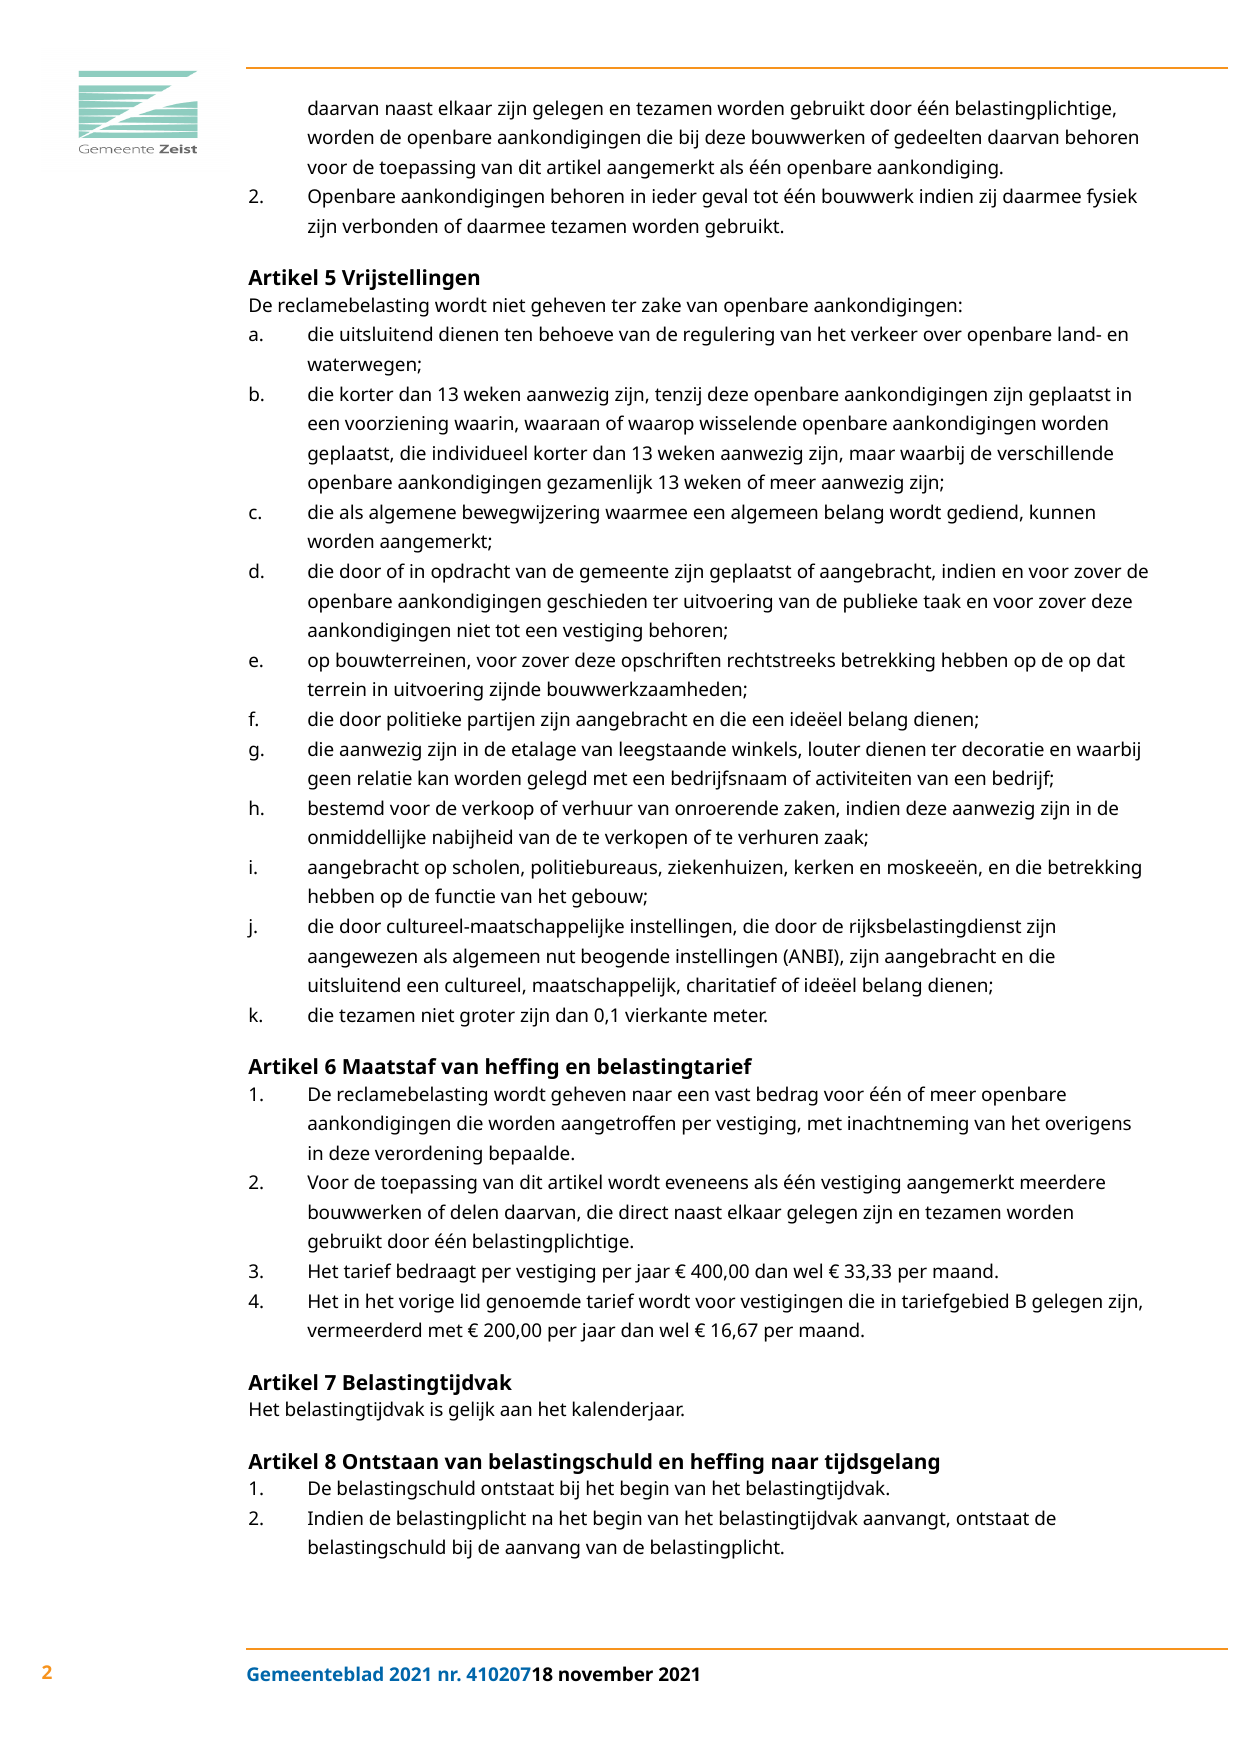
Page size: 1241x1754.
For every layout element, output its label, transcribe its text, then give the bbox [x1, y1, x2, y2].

list op bouwterreinen, voor zover deze opschriften rechtstreeks betrekking hebben op de op dat terrein in uitvoering zijnde bouwwerkzaamheden; [248, 647, 1152, 702]
text Artikel 5 Vrijstellingen [248, 263, 1152, 292]
list die tezamen niet groter zijn dan 0,1 vierkante meter. [248, 1002, 1152, 1028]
text Artikel 6 Maatstaf van heffing en belastingtarief [248, 1052, 1152, 1081]
list die aanwezig zijn in de etalage van leegstaande winkels, louter dienen ter decoratie en waarbij geen relatie kan worden gelegd met een bedrijfsnaam of activiteiten van een bedrijf; [248, 736, 1152, 791]
text De reclamebelasting wordt niet geheven ter zake van openbare aankondigingen: [248, 292, 1152, 318]
list Het tarief bedraagt per vestiging per jaar € 400,00 dan wel € 33,33 per maand. [248, 1258, 1152, 1284]
list die uitsluitend dienen ten behoeve van de regulering van het verkeer over openbare land- en waterwegen; [248, 322, 1152, 377]
list Het in het vorige lid genoemde tarief wordt voor vestigingen die in tariefgebied B gelegen zijn, vermeerderd met € 200,00 per jaar dan wel € 16,67 per maand. [248, 1288, 1152, 1343]
list die door cultureel-maatschappelijke instellingen, die door de rijksbelastingdienst zijn aangewezen als algemeen nut beogende instellingen (ANBI), zijn aangebracht en die uitsluitend een cultureel, maatschappelijk, charitatief of ideëel belang dienen; [248, 913, 1152, 998]
picture [41, 47, 231, 172]
list die als algemene bewegwijzering waarmee een algemeen belang wordt gediend, kunnen worden aangemerkt; [248, 499, 1152, 554]
list die korter dan 13 weken aanwezig zijn, tenzij deze openbare aankondigingen zijn geplaatst in een voorziening waarin, waaraan of waarop wisselende openbare aankondigingen worden geplaatst, die individueel korter dan 13 weken aanwezig zijn, maar waarbij de verschillende openbare aankondigingen gezamenlijk 13 weken of meer aanwezig zijn; [248, 381, 1152, 495]
list Voor de toepassing van dit artikel wordt eveneens als één vestiging aangemerkt meerdere bouwwerken of delen daarvan, die direct naast elkaar gelegen zijn en tezamen worden gebruikt door één belastingplichtige. [248, 1169, 1152, 1254]
list De reclamebelasting wordt geheven naar een vast bedrag voor één of meer openbare aankondigingen die worden aangetroffen per vestiging, met inachtneming van het overigens in deze verordening bepaalde. [248, 1081, 1152, 1166]
list Indien de belastingplicht na het begin van het belastingtijdvak aanvangt, ontstaat de belastingschuld bij de aanvang van de belastingplicht. [248, 1505, 1152, 1560]
list die door politieke partijen zijn aangebracht en die een ideëel belang dienen; [248, 706, 1152, 732]
list daarvan naast elkaar zijn gelegen en tezamen worden gebruikt door één belastingplichtige, worden de openbare aankondigingen die bij deze bouwwerken of gedeelten daarvan behoren voor de toepassing van dit artikel aangemerkt als één openbare aankondiging. [248, 95, 1152, 180]
list Openbare aankondigingen behoren in ieder geval tot één bouwwerk indien zij daarmee fysiek zijn verbonden of daarmee tezamen worden gebruikt. [248, 183, 1152, 239]
text Artikel 8 Ontstaan van belastingschuld en heffing naar tijdsgelang [248, 1447, 1152, 1475]
list die door of in opdracht van de gemeente zijn geplaatst of aangebracht, indien en voor zover de openbare aankondigingen geschieden ter uitvoering van de publieke taak en voor zover deze aankondigingen niet tot een vestiging behoren; [248, 558, 1152, 643]
list aangebracht op scholen, politiebureaus, ziekenhuizen, kerken en moskeeën, en die betrekking hebben op de functie van het gebouw; [248, 854, 1152, 909]
list bestemd voor de verkoop of verhuur van onroerende zaken, indien deze aanwezig zijn in de onmiddellijke nabijheid van de te verkopen of te verhuren zaak; [248, 795, 1152, 850]
text Het belastingtijdvak is gelijk aan het kalenderjaar. [248, 1396, 1152, 1422]
text Artikel 7 Belastingtijdvak [248, 1368, 1152, 1396]
list De belastingschuld ontstaat bij het begin van het belastingtijdvak. [248, 1475, 1152, 1501]
